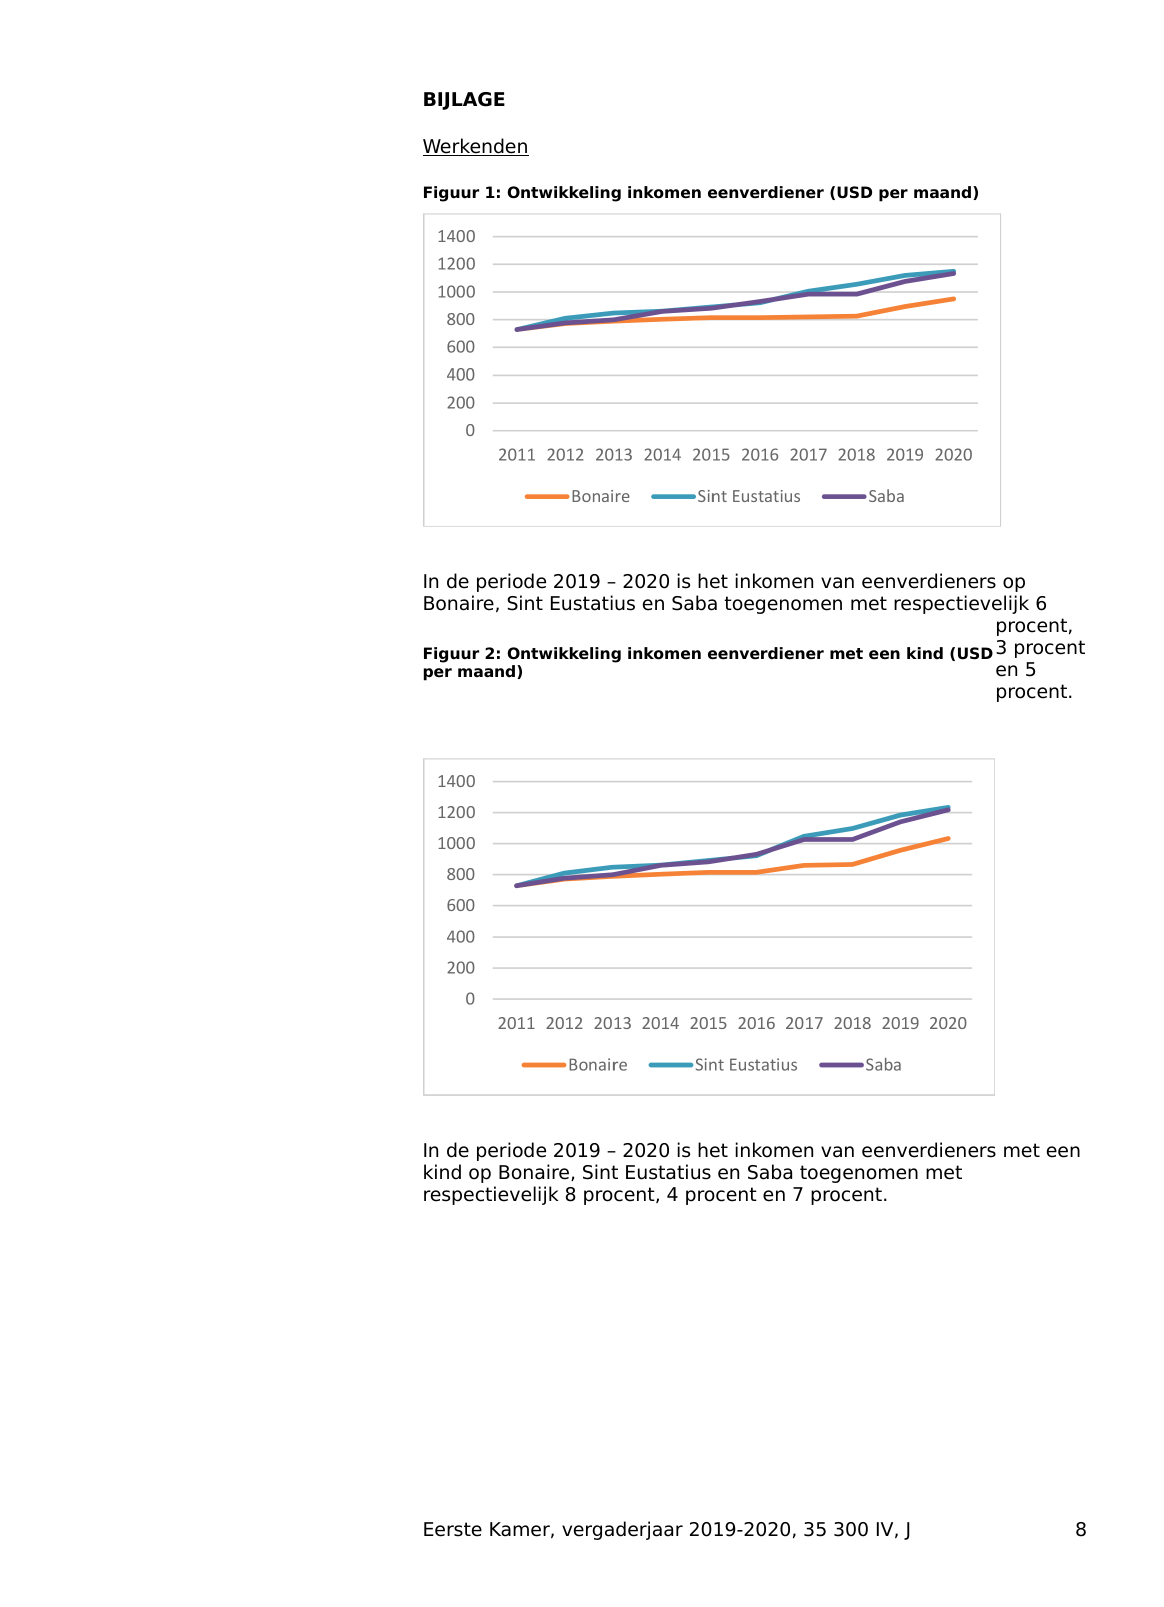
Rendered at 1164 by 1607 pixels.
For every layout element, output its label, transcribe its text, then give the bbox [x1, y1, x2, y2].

subtitle BIJLAGE [77, 89, 1087, 111]
picture [422, 213, 1002, 527]
text In de periode 2019 – 2020 is het inkomen van eenverdieners op Bonaire, Sint Eustatius en Saba toegenomen met respectievelijk 6 procent, 3 procent en 5 procent. [422, 571, 1087, 703]
subtitle Werkenden [422, 136, 1087, 158]
text In de periode 2019 – 2020 is het inkomen van eenverdieners met een kind op Bonaire, Sint Eustatius en Saba toegenomen met respectievelijk 8 procent, 4 procent en 7 procent. [422, 1140, 1087, 1206]
picture [422, 758, 995, 1096]
text Figuur 1: Ontwikkeling inkomen eenverdiener (USD per maand) [422, 184, 1001, 202]
text Figuur 2: Ontwikkeling inkomen eenverdiener met een kind (USD per maand) [422, 645, 995, 681]
